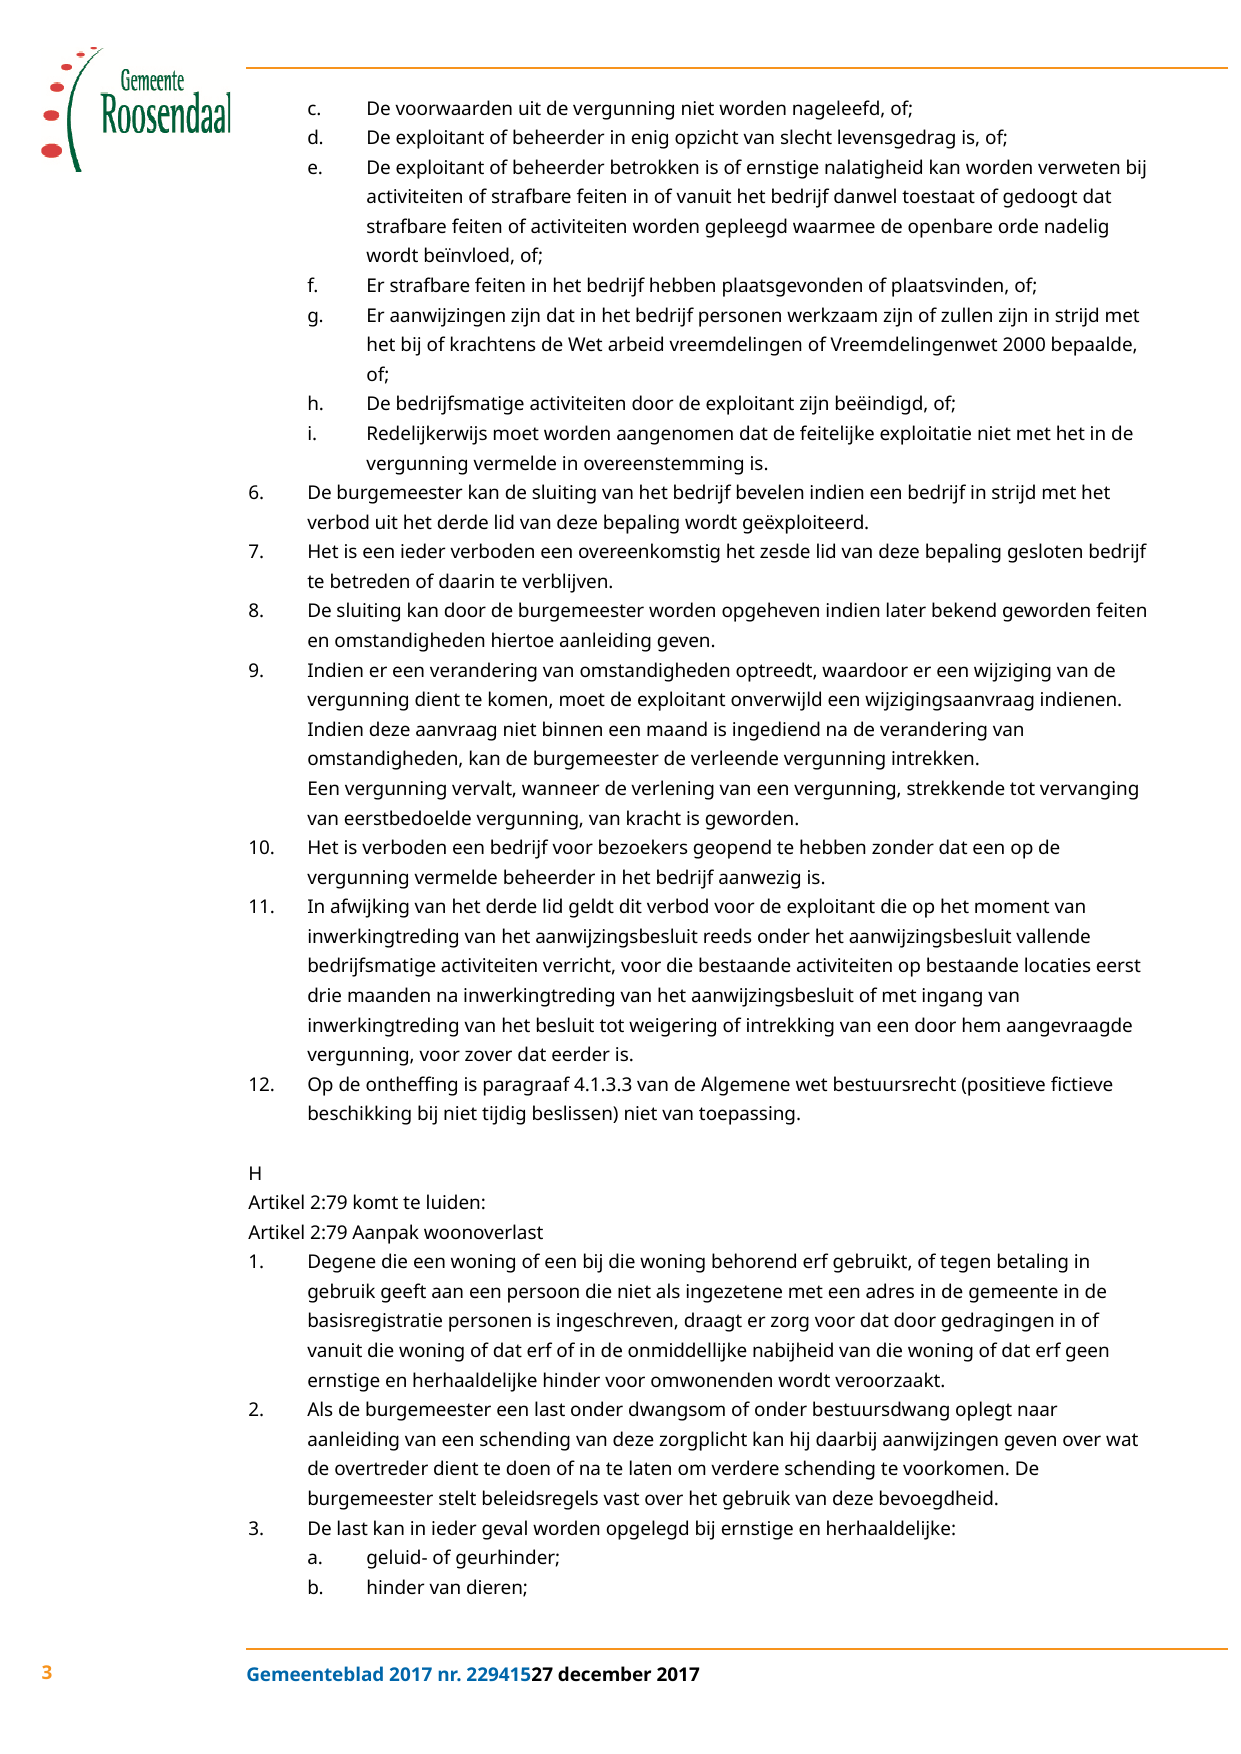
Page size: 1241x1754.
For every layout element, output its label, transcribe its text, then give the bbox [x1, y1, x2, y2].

list In afwijking van het derde lid geldt dit verbod voor de exploitant die op het moment van inwerkingtreding van het aanwijzingsbesluit reeds onder het aanwijzingsbesluit vallende bedrijfsmatige activiteiten verricht, voor die bestaande activiteiten op bestaande locaties eerst drie maanden na inwerkingtreding van het aanwijzingsbesluit of met ingang van inwerkingtreding van het besluit tot weigering of intrekking van een door hem aangevraagde vergunning, voor zover dat eerder is. [248, 893, 1152, 1067]
list De sluiting kan door de burgemeester worden opgeheven indien later bekend geworden feiten en omstandigheden hiertoe aanleiding geven. [248, 598, 1152, 653]
list Redelijkerwijs moet worden aangenomen dat de feitelijke exploitatie niet met het in de vergunning vermelde in overeenstemming is. [307, 420, 1152, 476]
list De voorwaarden uit de vergunning niet worden nageleefd, of; [307, 95, 1152, 121]
list Indien er een verandering van omstandigheden optreedt, waardoor er een wijziging van de vergunning dient te komen, moet de exploitant onverwijld een wijzigingsaanvraag indienen. [248, 657, 1152, 712]
list De last kan in ieder geval worden opgelegd bij ernstige en herhaaldelijke: [248, 1515, 1152, 1541]
list De burgemeester kan de sluiting van het bedrijf bevelen indien een bedrijf in strijd met het verbod uit het derde lid van deze bepaling wordt geëxploiteerd. [248, 479, 1152, 535]
list De exploitant of beheerder in enig opzicht van slecht levensgedrag is, of; [307, 124, 1152, 150]
text Artikel 2:79 komt te luiden: [248, 1189, 1152, 1215]
list Er strafbare feiten in het bedrijf hebben plaatsgevonden of plaatsvinden, of; [307, 272, 1152, 298]
list Het is verboden een bedrijf voor bezoekers geopend te hebben zonder dat een op de vergunning vermelde beheerder in het bedrijf aanwezig is. [248, 834, 1152, 890]
list Een vergunning vervalt, wanneer de verlening van een vergunning, strekkende tot vervanging van eerstbedoelde vergunning, van kracht is geworden. [248, 775, 1152, 831]
list De bedrijfsmatige activiteiten door de exploitant zijn beëindigd, of; [307, 391, 1152, 416]
list Degene die een woning of een bij die woning behorend erf gebruikt, of tegen betaling in gebruik geeft aan een persoon die niet als ingezetene met een adres in de gemeente in de basisregistratie personen is ingeschreven, draagt er zorg voor dat door gedragingen in of vanuit die woning of dat erf of in de onmiddellijke nabijheid van die woning of dat erf geen ernstige en herhaaldelijke hinder voor omwonenden wordt veroorzaakt. [248, 1248, 1152, 1393]
text Artikel 2:79 Aanpak woonoverlast [248, 1219, 1152, 1245]
list Er aanwijzingen zijn dat in het bedrijf personen werkzaam zijn of zullen zijn in strijd met het bij of krachtens de Wet arbeid vreemdelingen of Vreemdelingenwet 2000 bepaalde, of; [307, 302, 1152, 387]
list Als de burgemeester een last onder dwangsom of onder bestuursdwang oplegt naar aanleiding van een schending van deze zorgplicht kan hij daarbij aanwijzingen geven over wat de overtreder dient te doen of na te laten om verdere schending te voorkomen. De burgemeester stelt beleidsregels vast over het gebruik van deze bevoegdheid. [248, 1396, 1152, 1511]
list De exploitant of beheerder betrokken is of ernstige nalatigheid kan worden verweten bij activiteiten of strafbare feiten in of vanuit het bedrijf danwel toestaat of gedoogt dat strafbare feiten of activiteiten worden gepleegd waarmee de openbare orde nadelig wordt beïnvloed, of; [307, 154, 1152, 268]
picture [41, 47, 231, 172]
list Het is een ieder verboden een overeenkomstig het zesde lid van deze bepaling gesloten bedrijf te betreden of daarin te verblijven. [248, 538, 1152, 594]
list Op de ontheffing is paragraaf 4.1.3.3 van de Algemene wet bestuursrecht (positieve fictieve beschikking bij niet tijdig beslissen) niet van toepassing. [248, 1071, 1152, 1126]
list Indien deze aanvraag niet binnen een maand is ingediend na de verandering van omstandigheden, kan de burgemeester de verleende vergunning intrekken. [248, 716, 1152, 771]
list geluid- of geurhinder; [307, 1544, 1152, 1570]
list hinder van dieren; [307, 1574, 1152, 1600]
text H [248, 1160, 1152, 1186]
